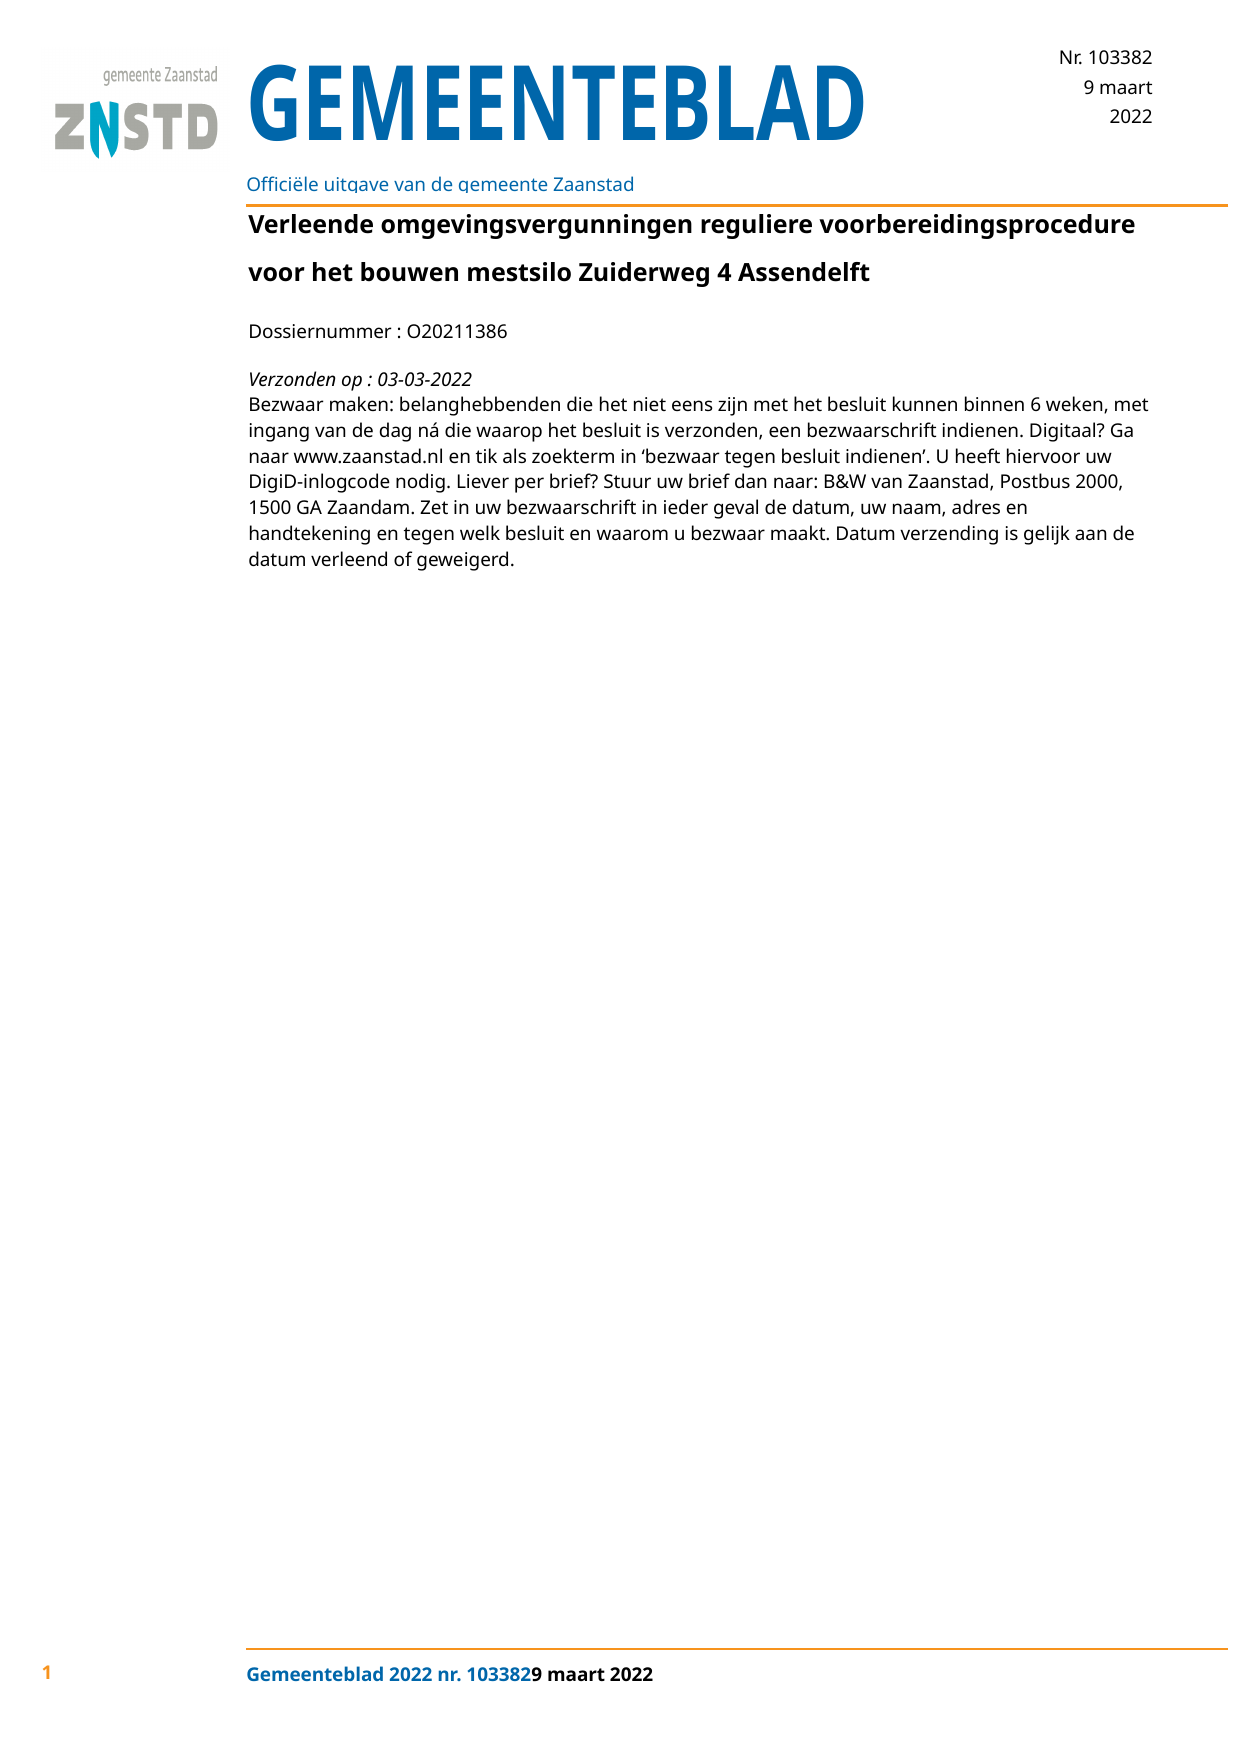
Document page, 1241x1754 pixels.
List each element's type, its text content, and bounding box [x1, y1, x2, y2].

picture [41, 47, 231, 172]
text Bezwaar maken: belanghebbenden die het niet eens zijn met het besluit kunnen binnen 6 weken, met ingang van de dag ná die waarop het besluit is verzonden, een bezwaarschrift indienen. Digitaal? Ga naar www.zaanstad.nl en tik als zoekterm in ‘bezwaar tegen besluit indienen’. U heeft hiervoor uw DigiD-inlogcode nodig. Liever per brief? Stuur uw brief dan naar: B&W van Zaanstad, Postbus 2000, 1500 GA Zaandam. Zet in uw bezwaarschrift in ieder geval de datum, uw naam, adres en handtekening en tegen welk besluit en waarom u bezwaar maakt. Datum verzending is gelijk aan de datum verleend of geweigerd. [248, 391, 1152, 572]
text Verzonden op : 03-03-2022 [248, 366, 1152, 391]
text Dossiernummer : O20211386 [248, 318, 1152, 344]
text Verleende omgevingsvergunningen reguliere voorbereidingsprocedure voor het bouwen mestsilo Zuiderweg 4 Assendelft [248, 207, 1152, 288]
